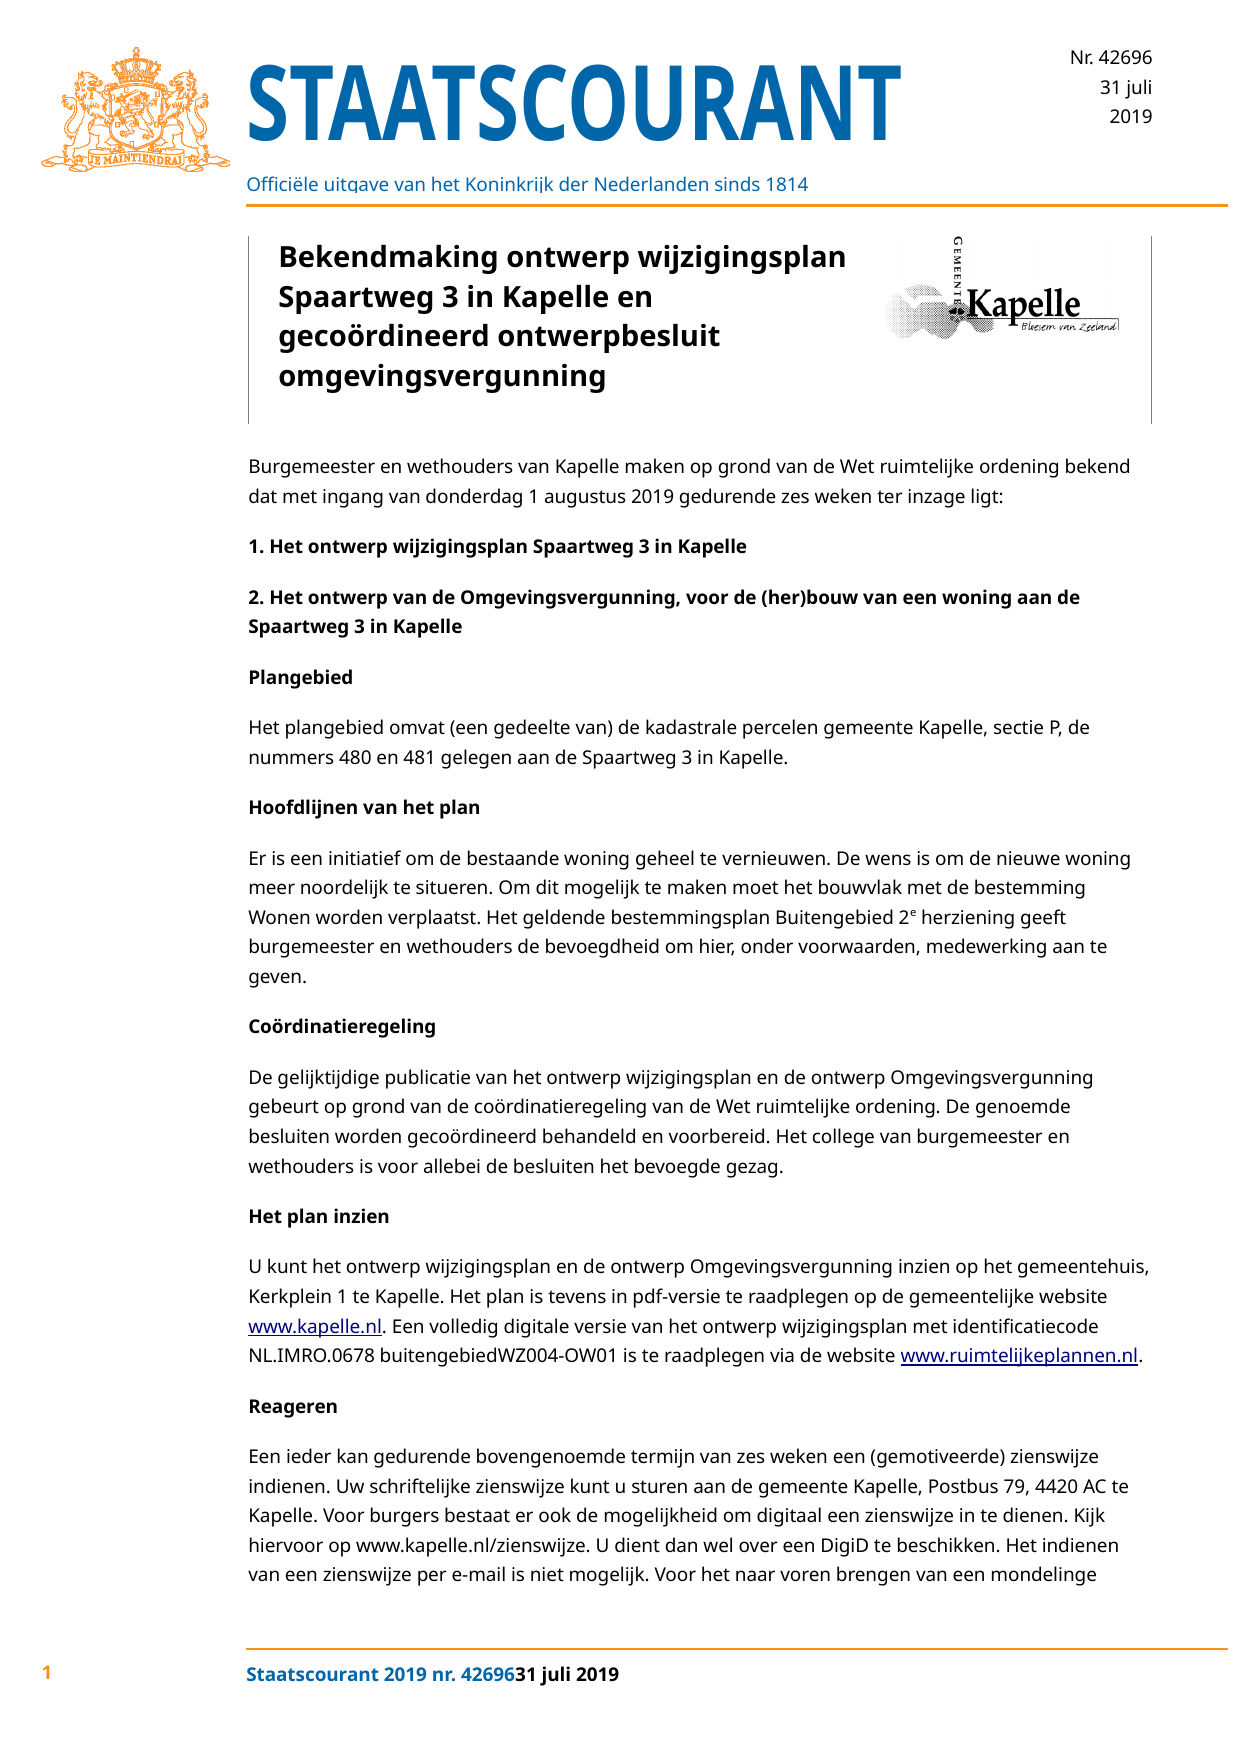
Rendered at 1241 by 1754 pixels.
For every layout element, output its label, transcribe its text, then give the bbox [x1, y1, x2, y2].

picture [41, 47, 231, 172]
text De gelijktijdige publicatie van het ontwerp wijzigingsplan en de ontwerp Omgevingsvergunning gebeurt op grond van de coördinatieregeling van de Wet ruimtelijke ordening. De genoemde besluiten worden gecoördineerd behandeld en voorbereid. Het college van burgemeester en wethouders is voor allebei de besluiten het bevoegde gezag. [248, 1064, 1152, 1178]
text Een ieder kan gedurende bovengenoemde termijn van zes weken een (gemotiveerde) zienswijze indienen. Uw schriftelijke zienswijze kunt u sturen aan de gemeente Kapelle, Postbus 79, 4420 AC te Kapelle. Voor burgers bestaat er ook de mogelijkheid om digitaal een zienswijze in te dienen. Kijk hiervoor op www.kapelle.nl/zienswijze. U dient dan wel over een DigiD te beschikken. Het indienen van een zienswijze per e-mail is niet mogelijk. Voor het naar voren brengen van een mondelinge [248, 1443, 1152, 1587]
text Coördinatieregeling [248, 1014, 1152, 1039]
table_header [850, 340, 1151, 424]
text Er is een initiatief om de bestaande woning geheel te vernieuwen. De wens is om de nieuwe woning meer noordelijk te situeren. Om dit mogelijk te maken moet het bouwvlak met de bestemming Wonen worden verplaatst. Het geldende bestemmingsplan Buitengebied 2e herziening geeft burgemeester en wethouders de bevoegdheid om hier, onder voorwaarden, medewerking aan te geven. [248, 845, 1152, 989]
text Hoofdlijnen van het plan [248, 794, 1152, 820]
table_header [850, 236, 882, 339]
text Het plan inzien [248, 1203, 1152, 1229]
picture [882, 236, 1119, 340]
table_header Bekendmaking ontwerp wijzigingsplan Spaartweg 3 in Kapelle en gecoördineerd ontwerpbesluit omgevingsvergunning [249, 236, 850, 424]
text 1. Het ontwerp wijzigingsplan Spaartweg 3 in Kapelle [248, 534, 1152, 559]
text Het plangebied omvat (een gedeelte van) de kadastrale percelen gemeente Kapelle, sectie P, de nummers 480 en 481 gelegen aan de Spaartweg 3 in Kapelle. [248, 714, 1152, 770]
table_header [1119, 236, 1151, 339]
text 2. Het ontwerp van de Omgevingsvergunning, voor de (her)bouw van een woning aan de Spaartweg 3 in Kapelle [248, 584, 1152, 639]
text Reageren [248, 1393, 1152, 1418]
text Burgemeester en wethouders van Kapelle maken op grond van de Wet ruimtelijke ordening bekend dat met ingang van donderdag 1 augustus 2019 gedurende zes weken ter inzage ligt: [248, 454, 1152, 509]
text Plangebied [248, 664, 1152, 690]
text U kunt het ontwerp wijzigingsplan en de ontwerp Omgevingsvergunning inzien op het gemeentehuis, Kerkplein 1 te Kapelle. Het plan is tevens in pdf-versie te raadplegen op de gemeentelijke website www.kapelle.nl. Een volledig digitale versie van het ontwerp wijzigingsplan met identificatiecode NL.IMRO.0678 buitengebiedWZ004-OW01 is te raadplegen via de website www.ruimtelijkeplannen.nl. [248, 1254, 1152, 1368]
